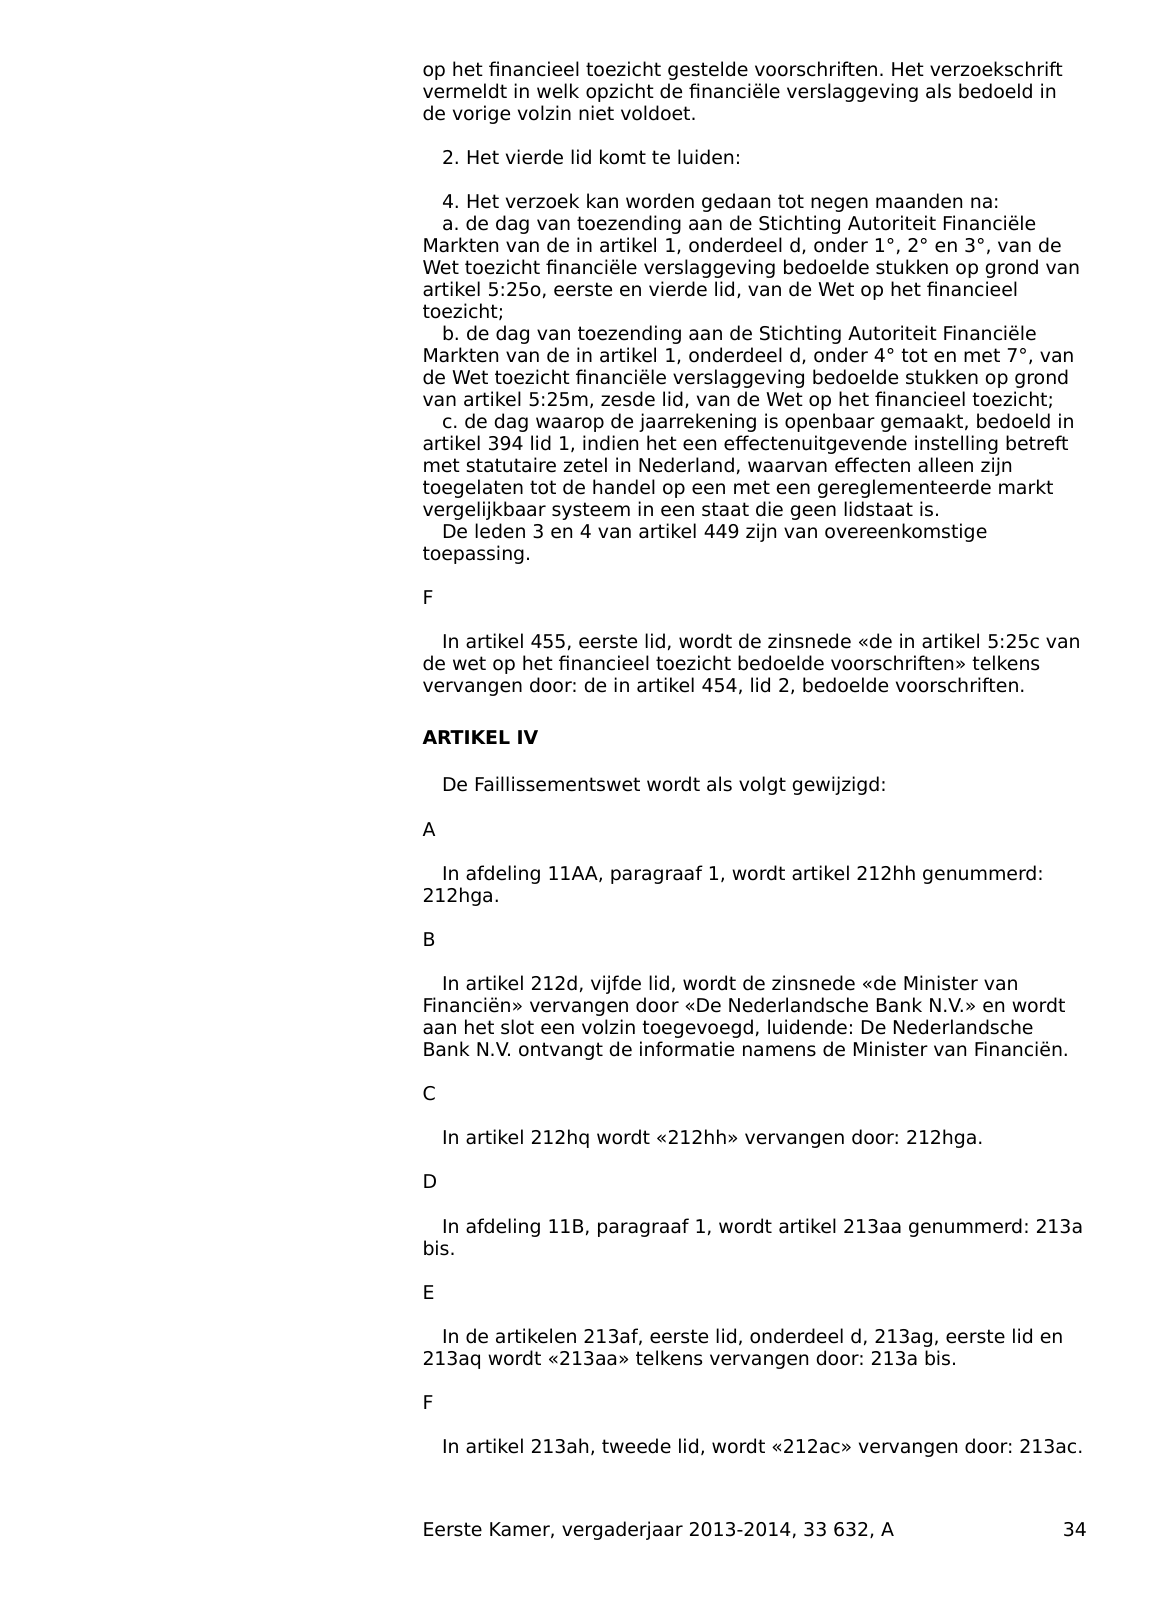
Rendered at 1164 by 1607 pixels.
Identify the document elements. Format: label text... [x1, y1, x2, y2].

text In artikel 212hq wordt «212hh» vervangen door: 212hga. [422, 1127, 1087, 1149]
text In artikel 455, eerste lid, wordt de zinsnede «de in artikel 5:25c van de wet op het financieel toezicht bedoelde voorschriften» telkens vervangen door: de in artikel 454, lid 2, bedoelde voorschriften. [422, 631, 1087, 697]
text In artikel 212d, vijfde lid, wordt de zinsnede «de Minister van Financiën» vervangen door «De Nederlandsche Bank N.V.» en wordt aan het slot een volzin toegevoegd, luidende: De Nederlandsche Bank N.V. ontvangt de informatie namens de Minister van Financiën. [422, 973, 1087, 1061]
text De Faillissementswet wordt als volgt gewijzigd: [422, 774, 1087, 796]
subtitle ARTIKEL IV [422, 727, 1087, 749]
text B [422, 929, 1087, 951]
text In artikel 213ah, tweede lid, wordt «212ac» vervangen door: 213ac. [422, 1436, 1087, 1458]
text b. de dag van toezending aan de Stichting Autoriteit Financiële Markten van de in artikel 1, onderdeel d, onder 4° tot en met 7°, van de Wet toezicht financiële verslaggeving bedoelde stukken op grond van artikel 5:25m, zesde lid, van de Wet op het financieel toezicht; [422, 323, 1087, 411]
text In afdeling 11AA, paragraaf 1, wordt artikel 212hh genummerd: 212hga. [422, 863, 1087, 907]
text D [422, 1171, 1087, 1193]
text In de artikelen 213af, eerste lid, onderdeel d, 213ag, eerste lid en 213aq wordt «213aa» telkens vervangen door: 213a bis. [422, 1326, 1087, 1370]
text De leden 3 en 4 van artikel 449 zijn van overeenkomstige toepassing. [422, 521, 1087, 565]
text a. de dag van toezending aan de Stichting Autoriteit Financiële Markten van de in artikel 1, onderdeel d, onder 1°, 2° en 3°, van de Wet toezicht financiële verslaggeving bedoelde stukken op grond van artikel 5:25o, eerste en vierde lid, van de Wet op het financieel toezicht; [422, 213, 1087, 323]
text In afdeling 11B, paragraaf 1, wordt artikel 213aa genummerd: 213a bis. [422, 1216, 1087, 1259]
text A [422, 818, 1087, 840]
text op het financieel toezicht gestelde voorschriften. Het verzoekschrift vermeldt in welk opzicht de financiële verslaggeving als bedoeld in de vorige volzin niet voldoet. [422, 59, 1087, 125]
text C [422, 1083, 1087, 1105]
text 2. Het vierde lid komt te luiden: [422, 147, 1087, 169]
text F [422, 587, 1087, 609]
text F [422, 1392, 1087, 1414]
text E [422, 1282, 1087, 1304]
text 4. Het verzoek kan worden gedaan tot negen maanden na: [422, 191, 1087, 213]
text c. de dag waarop de jaarrekening is openbaar gemaakt, bedoeld in artikel 394 lid 1, indien het een effectenuitgevende instelling betreft met statutaire zetel in Nederland, waarvan effecten alleen zijn toegelaten tot de handel op een met een gereglementeerde markt vergelijkbaar systeem in een staat die geen lidstaat is. [422, 411, 1087, 521]
